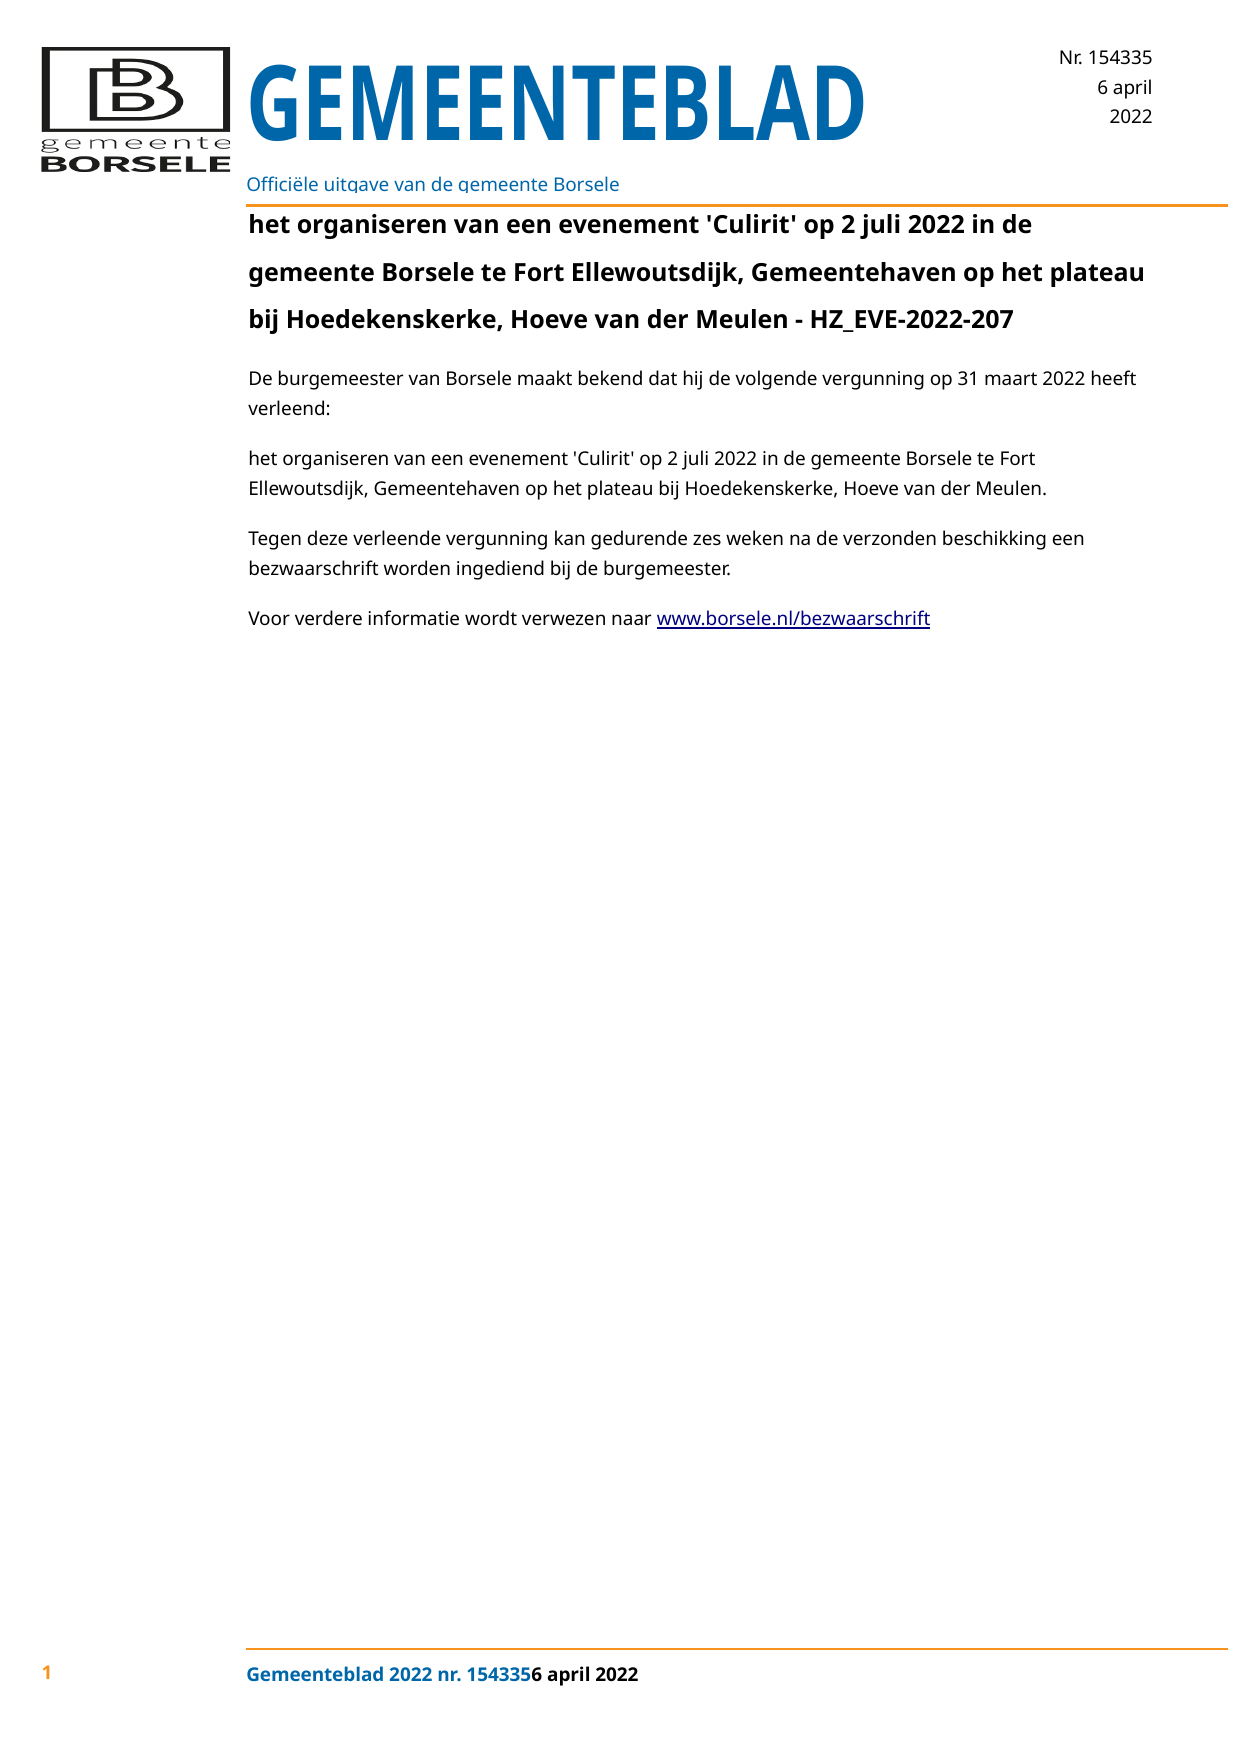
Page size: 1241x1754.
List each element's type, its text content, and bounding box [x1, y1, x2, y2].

picture [41, 47, 231, 172]
text Tegen deze verleende vergunning kan gedurende zes weken na de verzonden beschikking een bezwaarschrift worden ingediend bij de burgemeester. [248, 526, 1152, 581]
text De burgemeester van Borsele maakt bekend dat hij de volgende vergunning op 31 maart 2022 heeft verleend: [248, 366, 1152, 421]
text het organiseren van een evenement 'Culirit' op 2 juli 2022 in de gemeente Borsele te Fort Ellewoutsdijk, Gemeentehaven op het plateau bij Hoedekenskerke, Hoeve van der Meulen. [248, 446, 1152, 501]
text het organiseren van een evenement 'Culirit' op 2 juli 2022 in de gemeente Borsele te Fort Ellewoutsdijk, Gemeentehaven op het plateau bij Hoedekenskerke, Hoeve van der Meulen - HZ_EVE-2022-207 [248, 207, 1152, 336]
text Voor verdere informatie wordt verwezen naar www.borsele.nl/bezwaarschrift [248, 606, 1152, 631]
